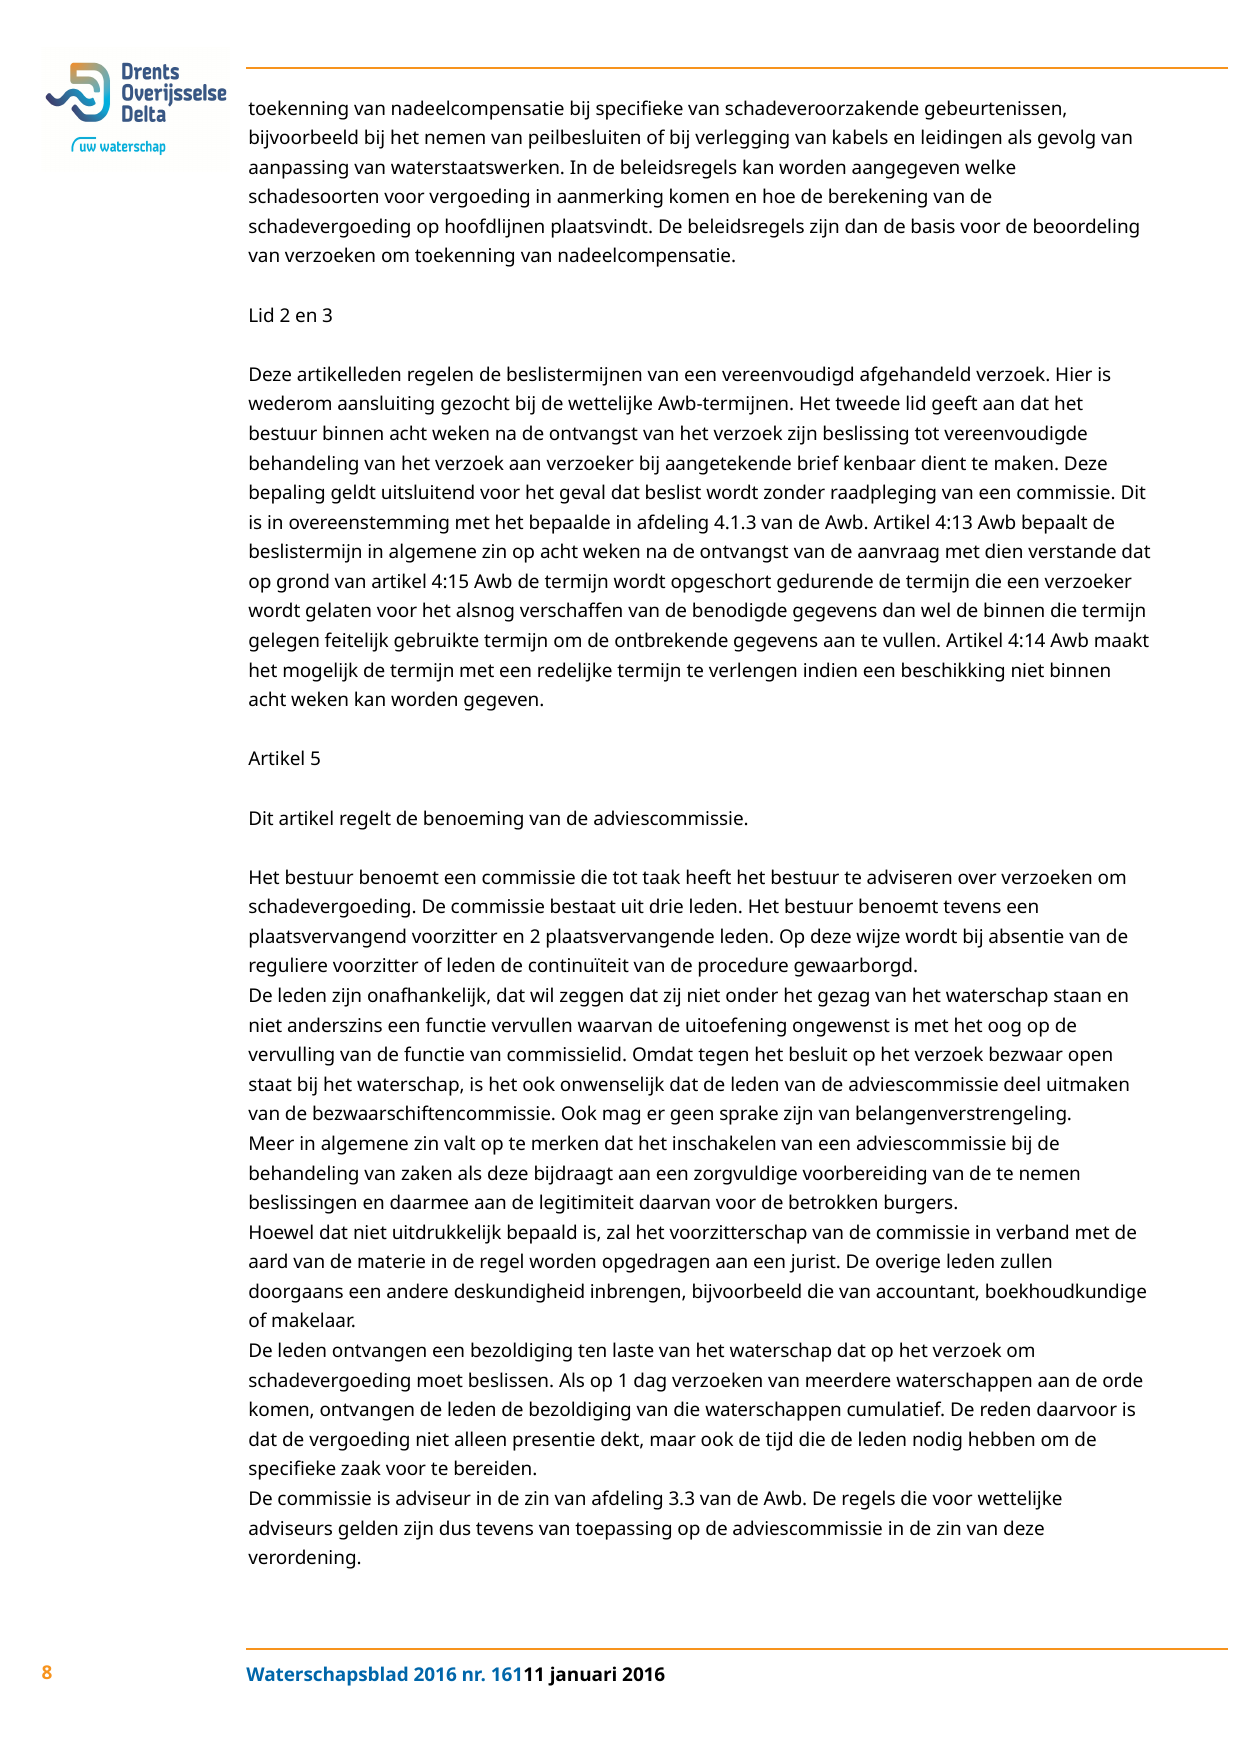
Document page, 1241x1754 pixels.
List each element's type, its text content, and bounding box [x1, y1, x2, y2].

text Het bestuur benoemt een commissie die tot taak heeft het bestuur te adviseren over verzoeken om schadevergoeding. De commissie bestaat uit drie leden. Het bestuur benoemt tevens een plaatsvervangend voorzitter en 2 plaatsvervangende leden. Op deze wijze wordt bij absentie van de reguliere voorzitter of leden de continuïteit van de procedure gewaarborgd. [248, 864, 1152, 978]
text Deze artikelleden regelen de beslistermijnen van een vereenvoudigd afgehandeld verzoek. Hier is wederom aansluiting gezocht bij de wettelijke Awb-termijnen. Het tweede lid geeft aan dat het bestuur binnen acht weken na de ontvangst van het verzoek zijn beslissing tot vereenvoudigde behandeling van het verzoek aan verzoeker bij aangetekende brief kenbaar dient te maken. Deze bepaling geldt uitsluitend voor het geval dat beslist wordt zonder raadpleging van een commissie. Dit is in overeenstemming met het bepaalde in afdeling 4.1.3 van de Awb. Artikel 4:13 Awb bepaalt de beslistermijn in algemene zin op acht weken na de ontvangst van de aanvraag met dien verstande dat op grond van artikel 4:15 Awb de termijn wordt opgeschort gedurende de termijn die een verzoeker wordt gelaten voor het alsnog verschaffen van de benodigde gegevens dan wel de binnen die termijn gelegen feitelijk gebruikte termijn om de ontbrekende gegevens aan te vullen. Artikel 4:14 Awb maakt het mogelijk de termijn met een redelijke termijn te verlengen indien een beschikking niet binnen acht weken kan worden gegeven. [248, 361, 1152, 712]
picture [41, 47, 231, 172]
text De leden zijn onafhankelijk, dat wil zeggen dat zij niet onder het gezag van het waterschap staan en niet anderszins een functie vervullen waarvan de uitoefening ongewenst is met het oog op de vervulling van de functie van commissielid. Omdat tegen het besluit op het verzoek bezwaar open staat bij het waterschap, is het ook onwenselijk dat de leden van de adviescommissie deel uitmaken van de bezwaarschiftencommissie. Ook mag er geen sprake zijn van belangenverstrengeling. [248, 982, 1152, 1126]
text toekenning van nadeelcompensatie bij specifieke van schadeveroorzakende gebeurtenissen, bijvoorbeeld bij het nemen van peilbesluiten of bij verlegging van kabels en leidingen als gevolg van aanpassing van waterstaatswerken. In de beleidsregels kan worden aangegeven welke schadesoorten voor vergoeding in aanmerking komen en hoe de berekening van de schadevergoeding op hoofdlijnen plaatsvindt. De beleidsregels zijn dan de basis voor de beoordeling van verzoeken om toekenning van nadeelcompensatie. [248, 95, 1152, 268]
text De commissie is adviseur in de zin van afdeling 3.3 van de Awb. De regels die voor wettelijke adviseurs gelden zijn dus tevens van toepassing op de adviescommissie in de zin van deze verordening. [248, 1485, 1152, 1570]
text De leden ontvangen een bezoldiging ten laste van het waterschap dat op het verzoek om schadevergoeding moet beslissen. Als op 1 dag verzoeken van meerdere waterschappen aan de orde komen, ontvangen de leden de bezoldiging van die waterschappen cumulatief. De reden daarvoor is dat de vergoeding niet alleen presentie dekt, maar ook de tijd die de leden nodig hebben om de specifieke zaak voor te bereiden. [248, 1337, 1152, 1481]
text Artikel 5 [248, 746, 1152, 771]
text Hoewel dat niet uitdrukkelijk bepaald is, zal het voorzitterschap van de commissie in verband met de aard van de materie in de regel worden opgedragen aan een jurist. De overige leden zullen doorgaans een andere deskundigheid inbrengen, bijvoorbeeld die van accountant, boekhoudkundige of makelaar. [248, 1219, 1152, 1333]
text Meer in algemene zin valt op te merken dat het inschakelen van een adviescommissie bij de behandeling van zaken als deze bijdraagt aan een zorgvuldige voorbereiding van de te nemen beslissingen en daarmee aan de legitimiteit daarvan voor de betrokken burgers. [248, 1130, 1152, 1215]
text Dit artikel regelt de benoeming van de adviescommissie. [248, 805, 1152, 831]
text Lid 2 en 3 [248, 302, 1152, 328]
